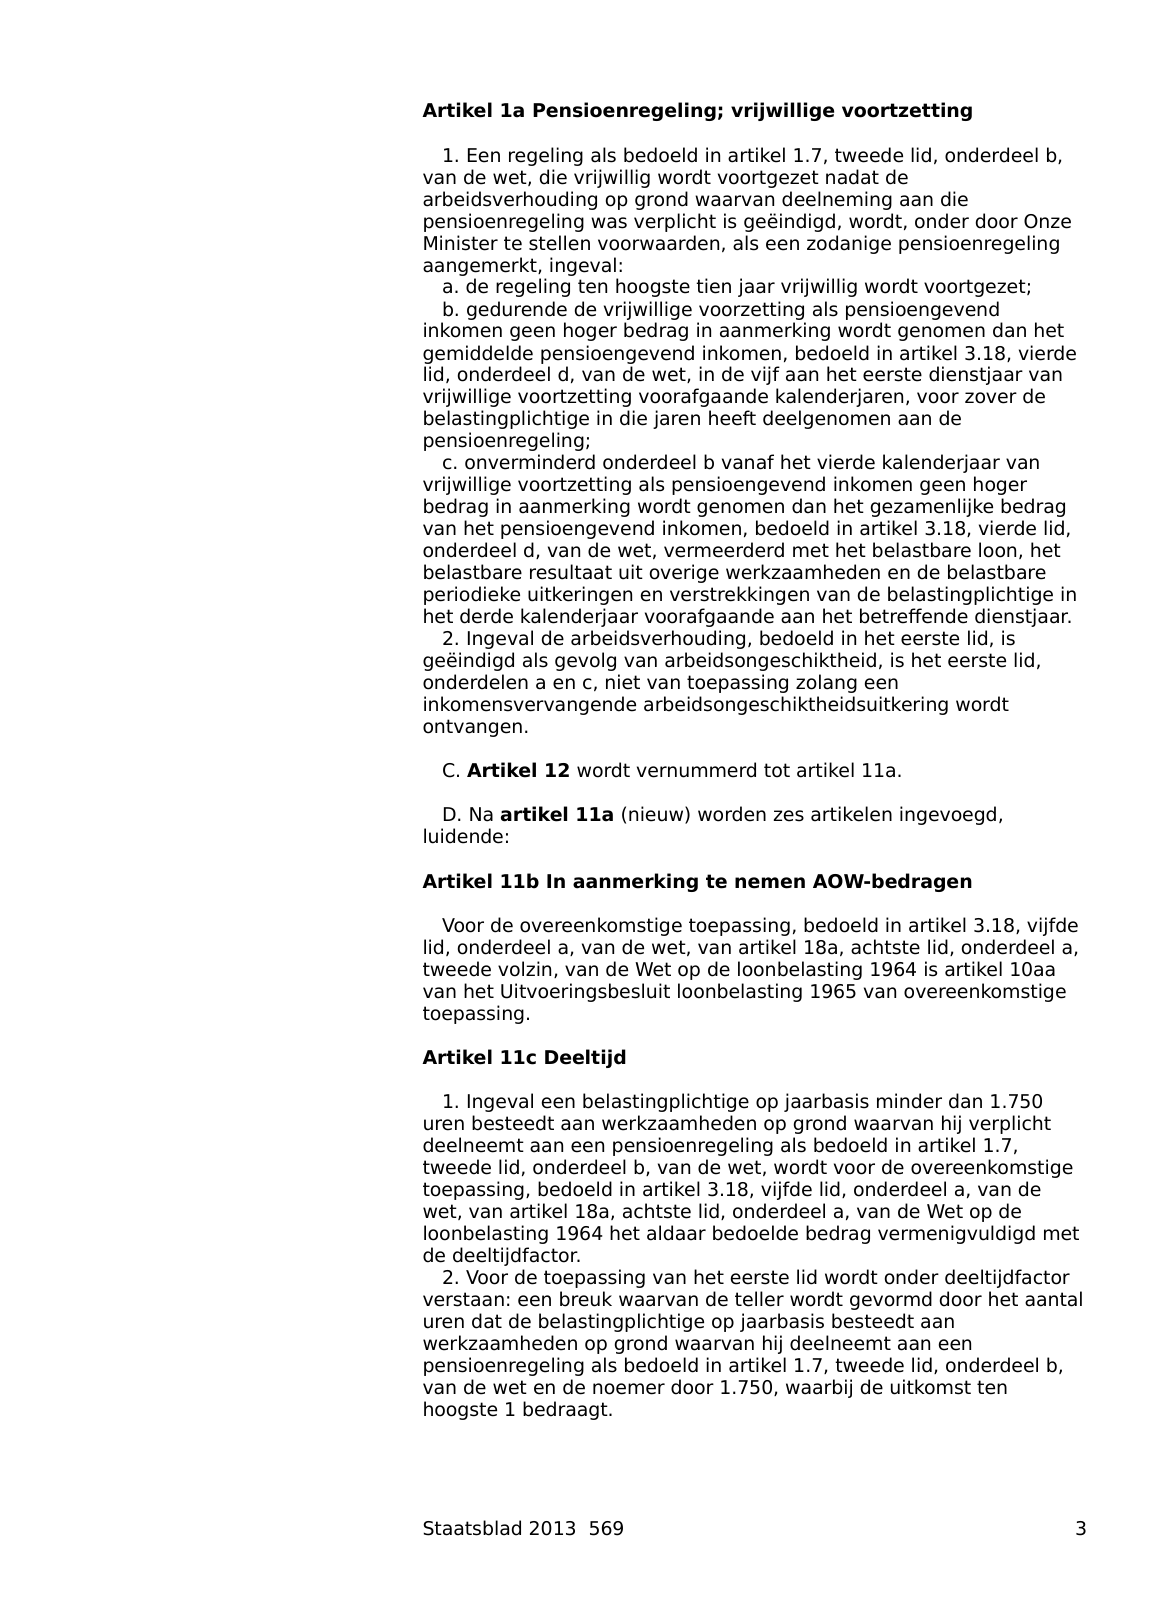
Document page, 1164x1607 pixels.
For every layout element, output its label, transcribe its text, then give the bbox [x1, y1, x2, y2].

text C. Artikel 12 wordt vernummerd tot artikel 11a. [422, 760, 1087, 782]
subtitle Artikel 11c Deeltijd [422, 1047, 1087, 1069]
text c. onverminderd onderdeel b vanaf het vierde kalenderjaar van vrijwillige voortzetting als pensioengevend inkomen geen hoger bedrag in aanmerking wordt genomen dan het gezamenlijke bedrag van het pensioengevend inkomen, bedoeld in artikel 3.18, vierde lid, onderdeel d, van de wet, vermeerderd met het belastbare loon, het belastbare resultaat uit overige werkzaamheden en de belastbare periodieke uitkeringen en verstrekkingen van de belastingplichtige in het derde kalenderjaar voorafgaande aan het betreffende dienstjaar. [422, 452, 1087, 628]
text D. Na artikel 11a (nieuw) worden zes artikelen ingevoegd, luidende: [422, 804, 1087, 848]
text 1. Een regeling als bedoeld in artikel 1.7, tweede lid, onderdeel b, van de wet, die vrijwillig wordt voortgezet nadat de arbeidsverhouding op grond waarvan deelneming aan die pensioenregeling was verplicht is geëindigd, wordt, onder door Onze Minister te stellen voorwaarden, als een zodanige pensioenregeling aangemerkt, ingeval: [422, 144, 1087, 276]
text b. gedurende de vrijwillige voorzetting als pensioengevend inkomen geen hoger bedrag in aanmerking wordt genomen dan het gemiddelde pensioengevend inkomen, bedoeld in artikel 3.18, vierde lid, onderdeel d, van de wet, in de vijf aan het eerste dienstjaar van vrijwillige voortzetting voorafgaande kalenderjaren, voor zover de belastingplichtige in die jaren heeft deelgenomen aan de pensioenregeling; [422, 298, 1087, 452]
text 2. Ingeval de arbeidsverhouding, bedoeld in het eerste lid, is geëindigd als gevolg van arbeidsongeschiktheid, is het eerste lid, onderdelen a en c, niet van toepassing zolang een inkomensvervangende arbeidsongeschiktheidsuitkering wordt ontvangen. [422, 628, 1087, 738]
subtitle Artikel 11b In aanmerking te nemen AOW-bedragen [422, 871, 1087, 892]
subtitle Artikel 1a Pensioenregeling; vrijwillige voortzetting [422, 100, 1087, 122]
text 2. Voor de toepassing van het eerste lid wordt onder deeltijdfactor verstaan: een breuk waarvan de teller wordt gevormd door het aantal uren dat de belastingplichtige op jaarbasis besteedt aan werkzaamheden op grond waarvan hij deelneemt aan een pensioenregeling als bedoeld in artikel 1.7, tweede lid, onderdeel b, van de wet en de noemer door 1.750, waarbij de uitkomst ten hoogste 1 bedraagt. [422, 1267, 1087, 1421]
text 1. Ingeval een belastingplichtige op jaarbasis minder dan 1.750 uren besteedt aan werkzaamheden op grond waarvan hij verplicht deelneemt aan een pensioenregeling als bedoeld in artikel 1.7, tweede lid, onderdeel b, van de wet, wordt voor de overeenkomstige toepassing, bedoeld in artikel 3.18, vijfde lid, onderdeel a, van de wet, van artikel 18a, achtste lid, onderdeel a, van de Wet op de loonbelasting 1964 het aldaar bedoelde bedrag vermenigvuldigd met de deeltijdfactor. [422, 1091, 1087, 1267]
text a. de regeling ten hoogste tien jaar vrijwillig wordt voortgezet; [422, 276, 1087, 298]
text Voor de overeenkomstige toepassing, bedoeld in artikel 3.18, vijfde lid, onderdeel a, van de wet, van artikel 18a, achtste lid, onderdeel a, tweede volzin, van de Wet op de loonbelasting 1964 is artikel 10aa van het Uitvoeringsbesluit loonbelasting 1965 van overeenkomstige toepassing. [422, 915, 1087, 1024]
